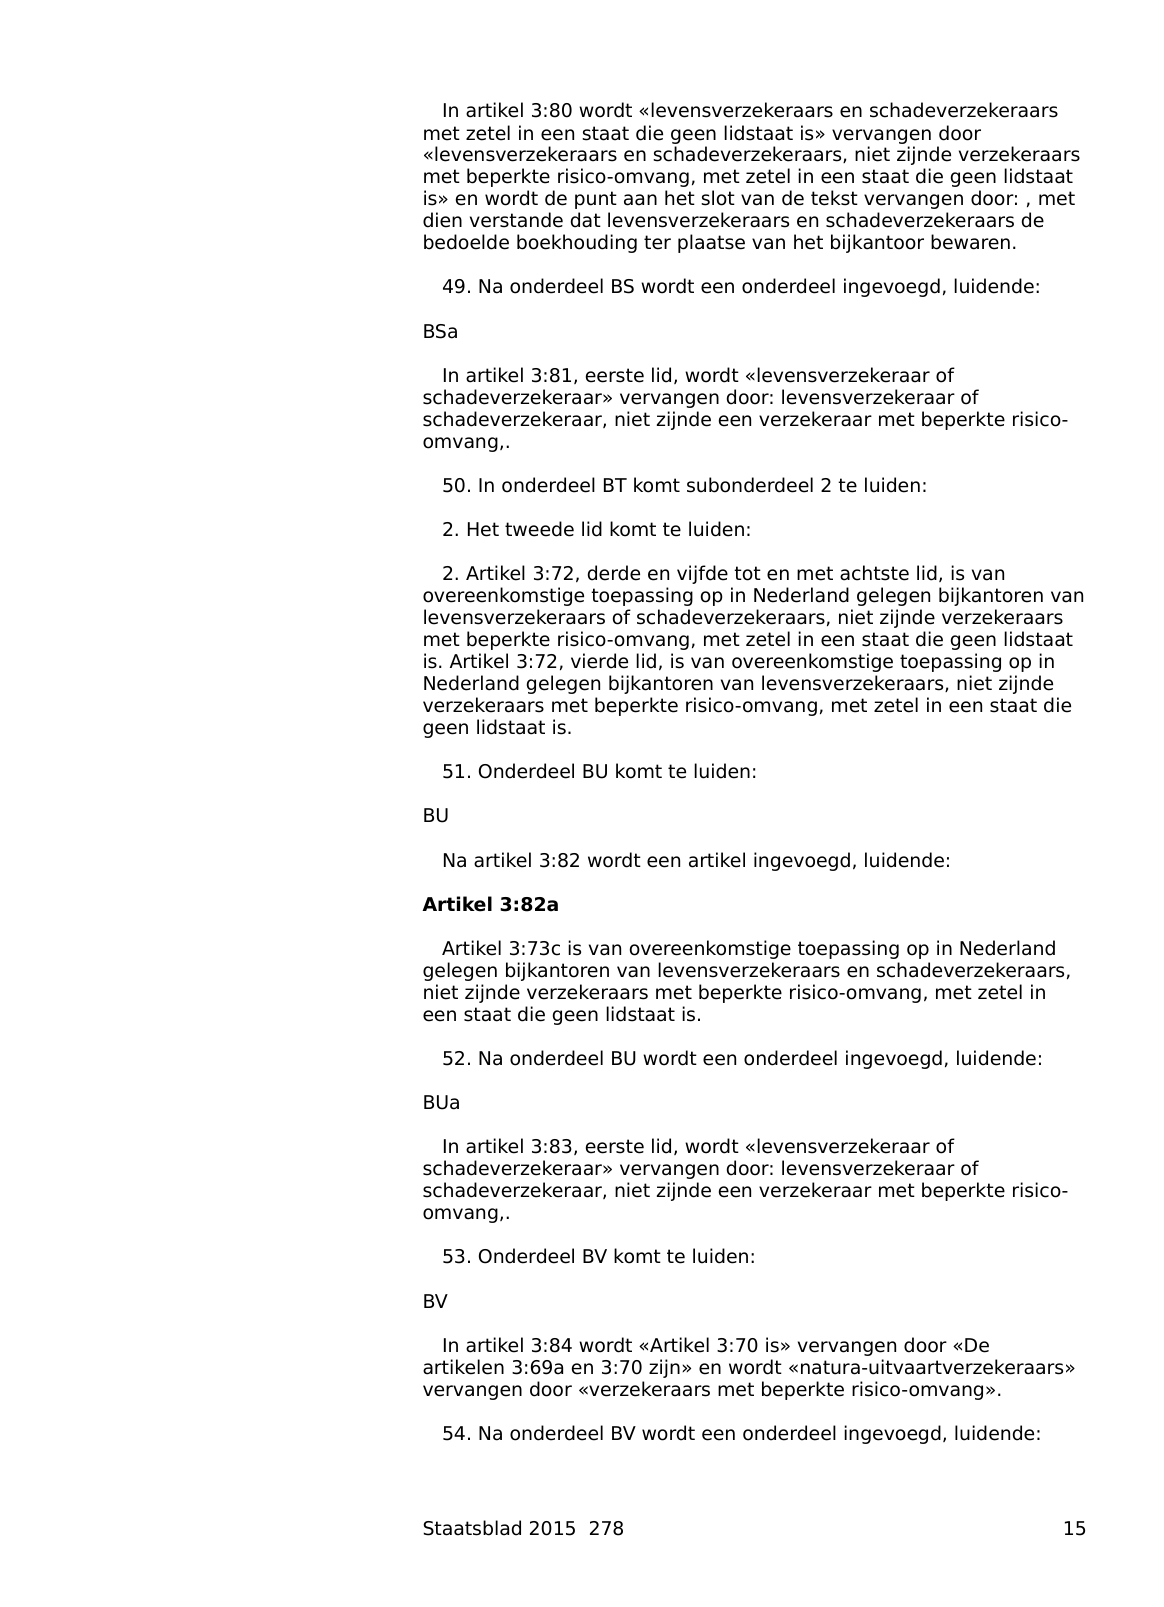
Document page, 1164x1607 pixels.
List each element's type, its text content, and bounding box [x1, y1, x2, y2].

text 49. Na onderdeel BS wordt een onderdeel ingevoegd, luidende: [422, 276, 1087, 298]
text In artikel 3:81, eerste lid, wordt «levensverzekeraar of schadeverzekeraar» vervangen door: levensverzekeraar of schadeverzekeraar, niet zijnde een verzekeraar met beperkte risico-omvang,. [422, 365, 1087, 453]
text Na artikel 3:82 wordt een artikel ingevoegd, luidende: [422, 849, 1087, 872]
text 53. Onderdeel BV komt te luiden: [422, 1246, 1087, 1268]
text In artikel 3:80 wordt «levensverzekeraars en schadeverzekeraars met zetel in een staat die geen lidstaat is» vervangen door «levensverzekeraars en schadeverzekeraars, niet zijnde verzekeraars met beperkte risico-omvang, met zetel in een staat die geen lidstaat is» en wordt de punt aan het slot van de tekst vervangen door: , met dien verstande dat levensverzekeraars en schadeverzekeraars de bedoelde boekhouding ter plaatse van het bijkantoor bewaren. [422, 100, 1087, 254]
text 2. Artikel 3:72, derde en vijfde tot en met achtste lid, is van overeenkomstige toepassing op in Nederland gelegen bijkantoren van levensverzekeraars of schadeverzekeraars, niet zijnde verzekeraars met beperkte risico-omvang, met zetel in een staat die geen lidstaat is. Artikel 3:72, vierde lid, is van overeenkomstige toepassing op in Nederland gelegen bijkantoren van levensverzekeraars, niet zijnde verzekeraars met beperkte risico-omvang, met zetel in een staat die geen lidstaat is. [422, 563, 1087, 739]
text 50. In onderdeel BT komt subonderdeel 2 te luiden: [422, 475, 1087, 497]
text In artikel 3:84 wordt «Artikel 3:70 is» vervangen door «De artikelen 3:69a en 3:70 zijn» en wordt «natura-uitvaartverzekeraars» vervangen door «verzekeraars met beperkte risico-omvang». [422, 1335, 1087, 1401]
text 51. Onderdeel BU komt te luiden: [422, 761, 1087, 783]
text In artikel 3:83, eerste lid, wordt «levensverzekeraar of schadeverzekeraar» vervangen door: levensverzekeraar of schadeverzekeraar, niet zijnde een verzekeraar met beperkte risico-omvang,. [422, 1136, 1087, 1224]
text BUa [422, 1092, 1087, 1114]
text BSa [422, 321, 1087, 343]
text 2. Het tweede lid komt te luiden: [422, 519, 1087, 541]
text BU [422, 805, 1087, 827]
text Artikel 3:73c is van overeenkomstige toepassing op in Nederland gelegen bijkantoren van levensverzekeraars en schadeverzekeraars, niet zijnde verzekeraars met beperkte risico-omvang, met zetel in een staat die geen lidstaat is. [422, 938, 1087, 1026]
text BV [422, 1291, 1087, 1313]
text 52. Na onderdeel BU wordt een onderdeel ingevoegd, luidende: [422, 1048, 1087, 1070]
subtitle Artikel 3:82a [422, 894, 1087, 916]
text 54. Na onderdeel BV wordt een onderdeel ingevoegd, luidende: [422, 1423, 1087, 1445]
